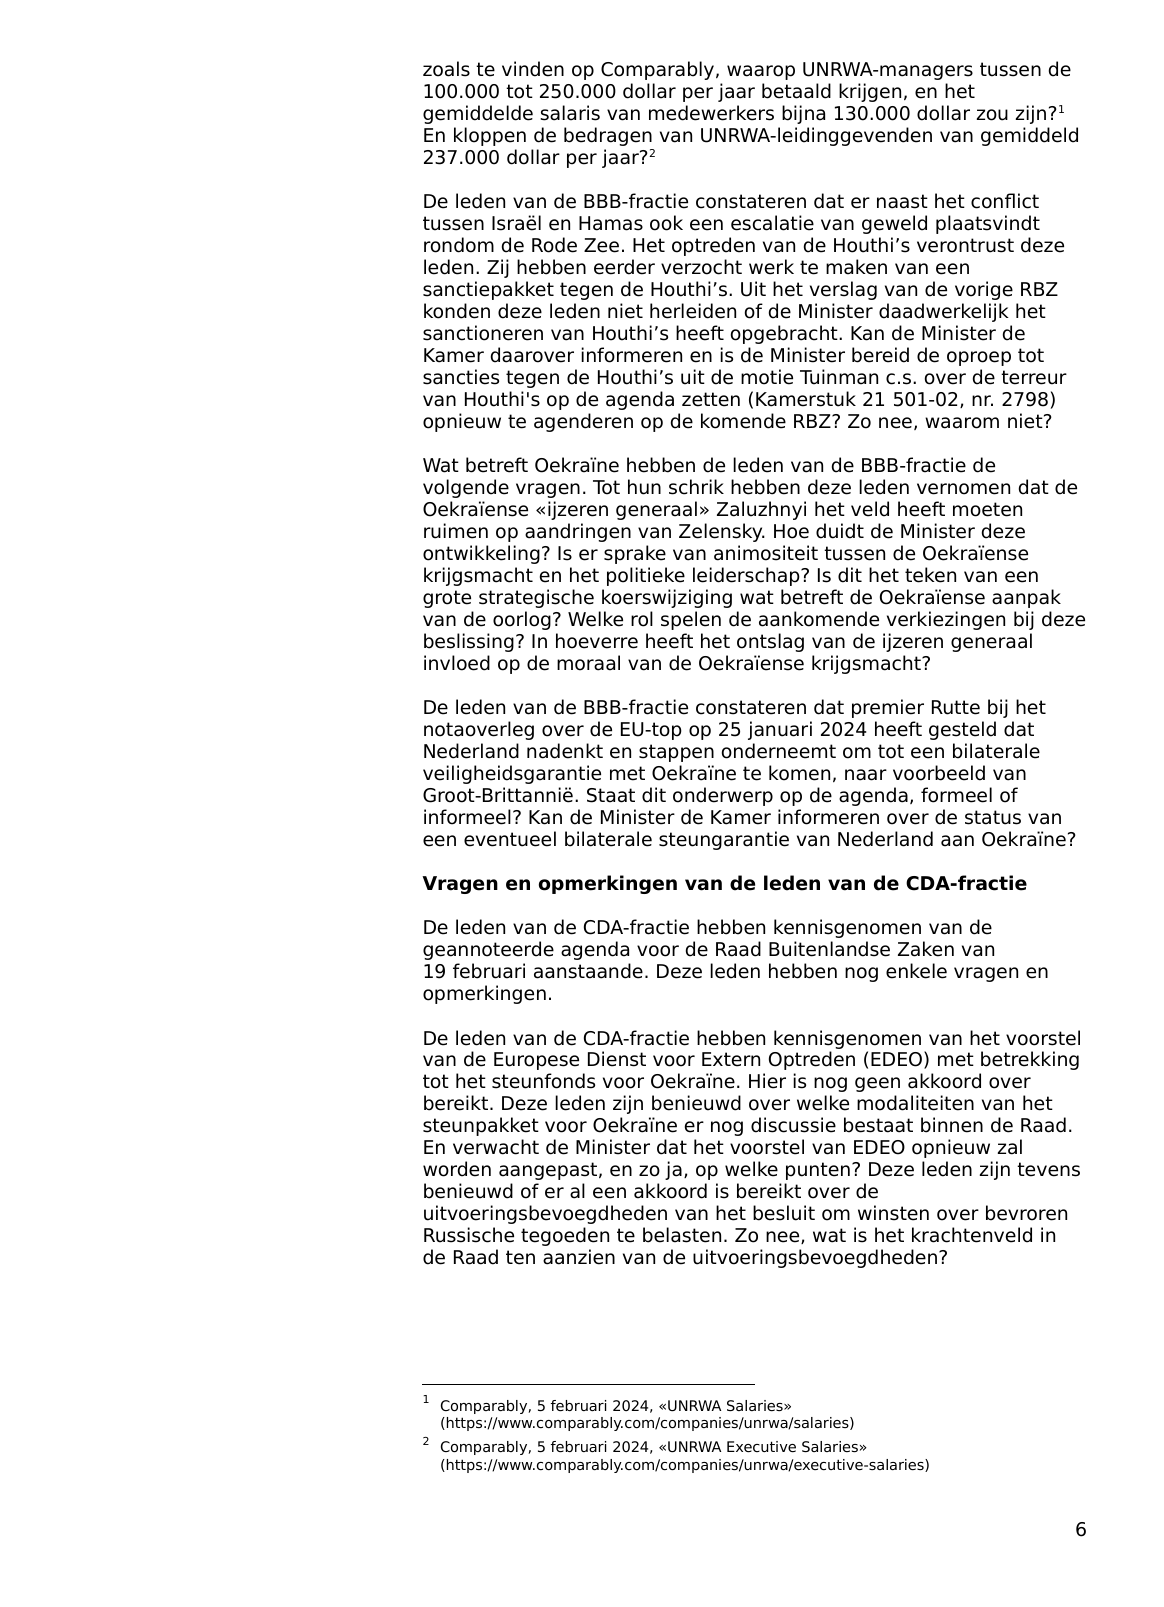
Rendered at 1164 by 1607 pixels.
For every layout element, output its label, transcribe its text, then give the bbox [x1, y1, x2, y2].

text zoals te vinden op Comparably, waarop UNRWA-managers tussen de 100.000 tot 250.000 dollar per jaar betaald krijgen, en het gemiddelde salaris van medewerkers bijna 130.000 dollar zou zijn? En kloppen de bedragen van UNRWA-leidinggevenden van gemiddeld 237.000 dollar per jaar? [422, 59, 1087, 169]
text Wat betreft Oekraïne hebben de leden van de BBB-fractie de volgende vragen. Tot hun schrik hebben deze leden vernomen dat de Oekraïense «ijzeren generaal» Zaluzhnyi het veld heeft moeten ruimen op aandringen van Zelensky. Hoe duidt de Minister deze ontwikkeling? Is er sprake van animositeit tussen de Oekraïense krijgsmacht en het politieke leiderschap? Is dit het teken van een grote strategische koerswijziging wat betreft de Oekraïense aanpak van de oorlog? Welke rol spelen de aankomende verkiezingen bij deze beslissing? In hoeverre heeft het ontslag van de ijzeren generaal invloed op de moraal van de Oekraïense krijgsmacht? [422, 455, 1087, 675]
text Comparably, 5 februari 2024, «UNRWA Executive Salaries» (https://www.comparably.com/companies/unrwa/executive-salaries) [422, 1435, 1087, 1474]
text De leden van de BBB-fractie constateren dat premier Rutte bij het notaoverleg over de EU-top op 25 januari 2024 heeft gesteld dat Nederland nadenkt en stappen onderneemt om tot een bilaterale veiligheidsgarantie met Oekraïne te komen, naar voorbeeld van Groot-Brittannië. Staat dit onderwerp op de agenda, formeel of informeel? Kan de Minister de Kamer informeren over de status van een eventueel bilaterale steungarantie van Nederland aan Oekraïne? [422, 697, 1087, 851]
text De leden van de CDA-fractie hebben kennisgenomen van de geannoteerde agenda voor de Raad Buitenlandse Zaken van 19 februari aanstaande. Deze leden hebben nog enkele vragen en opmerkingen. [422, 917, 1087, 1005]
subtitle Vragen en opmerkingen van de leden van de CDA-fractie [422, 873, 1087, 895]
text De leden van de CDA-fractie hebben kennisgenomen van het voorstel van de Europese Dienst voor Extern Optreden (EDEO) met betrekking tot het steunfonds voor Oekraïne. Hier is nog geen akkoord over bereikt. Deze leden zijn benieuwd over welke modaliteiten van het steunpakket voor Oekraïne er nog discussie bestaat binnen de Raad. En verwacht de Minister dat het voorstel van EDEO opnieuw zal worden aangepast, en zo ja, op welke punten? Deze leden zijn tevens benieuwd of er al een akkoord is bereikt over de uitvoeringsbevoegdheden van het besluit om winsten over bevroren Russische tegoeden te belasten. Zo nee, wat is het krachtenveld in de Raad ten aanzien van de uitvoeringsbevoegdheden? [422, 1027, 1087, 1269]
text Comparably, 5 februari 2024, «UNRWA Salaries» (https://www.comparably.com/companies/unrwa/salaries) [422, 1393, 1087, 1432]
text De leden van de BBB-fractie constateren dat er naast het conflict tussen Israël en Hamas ook een escalatie van geweld plaatsvindt rondom de Rode Zee. Het optreden van de Houthi’s verontrust deze leden. Zij hebben eerder verzocht werk te maken van een sanctiepakket tegen de Houthi’s. Uit het verslag van de vorige RBZ konden deze leden niet herleiden of de Minister daadwerkelijk het sanctioneren van Houthi’s heeft opgebracht. Kan de Minister de Kamer daarover informeren en is de Minister bereid de oproep tot sancties tegen de Houthi’s uit de motie Tuinman c.s. over de terreur van Houthi's op de agenda zetten (Kamerstuk 21 501-02, nr. 2798) opnieuw te agenderen op de komende RBZ? Zo nee, waarom niet? [422, 191, 1087, 433]
